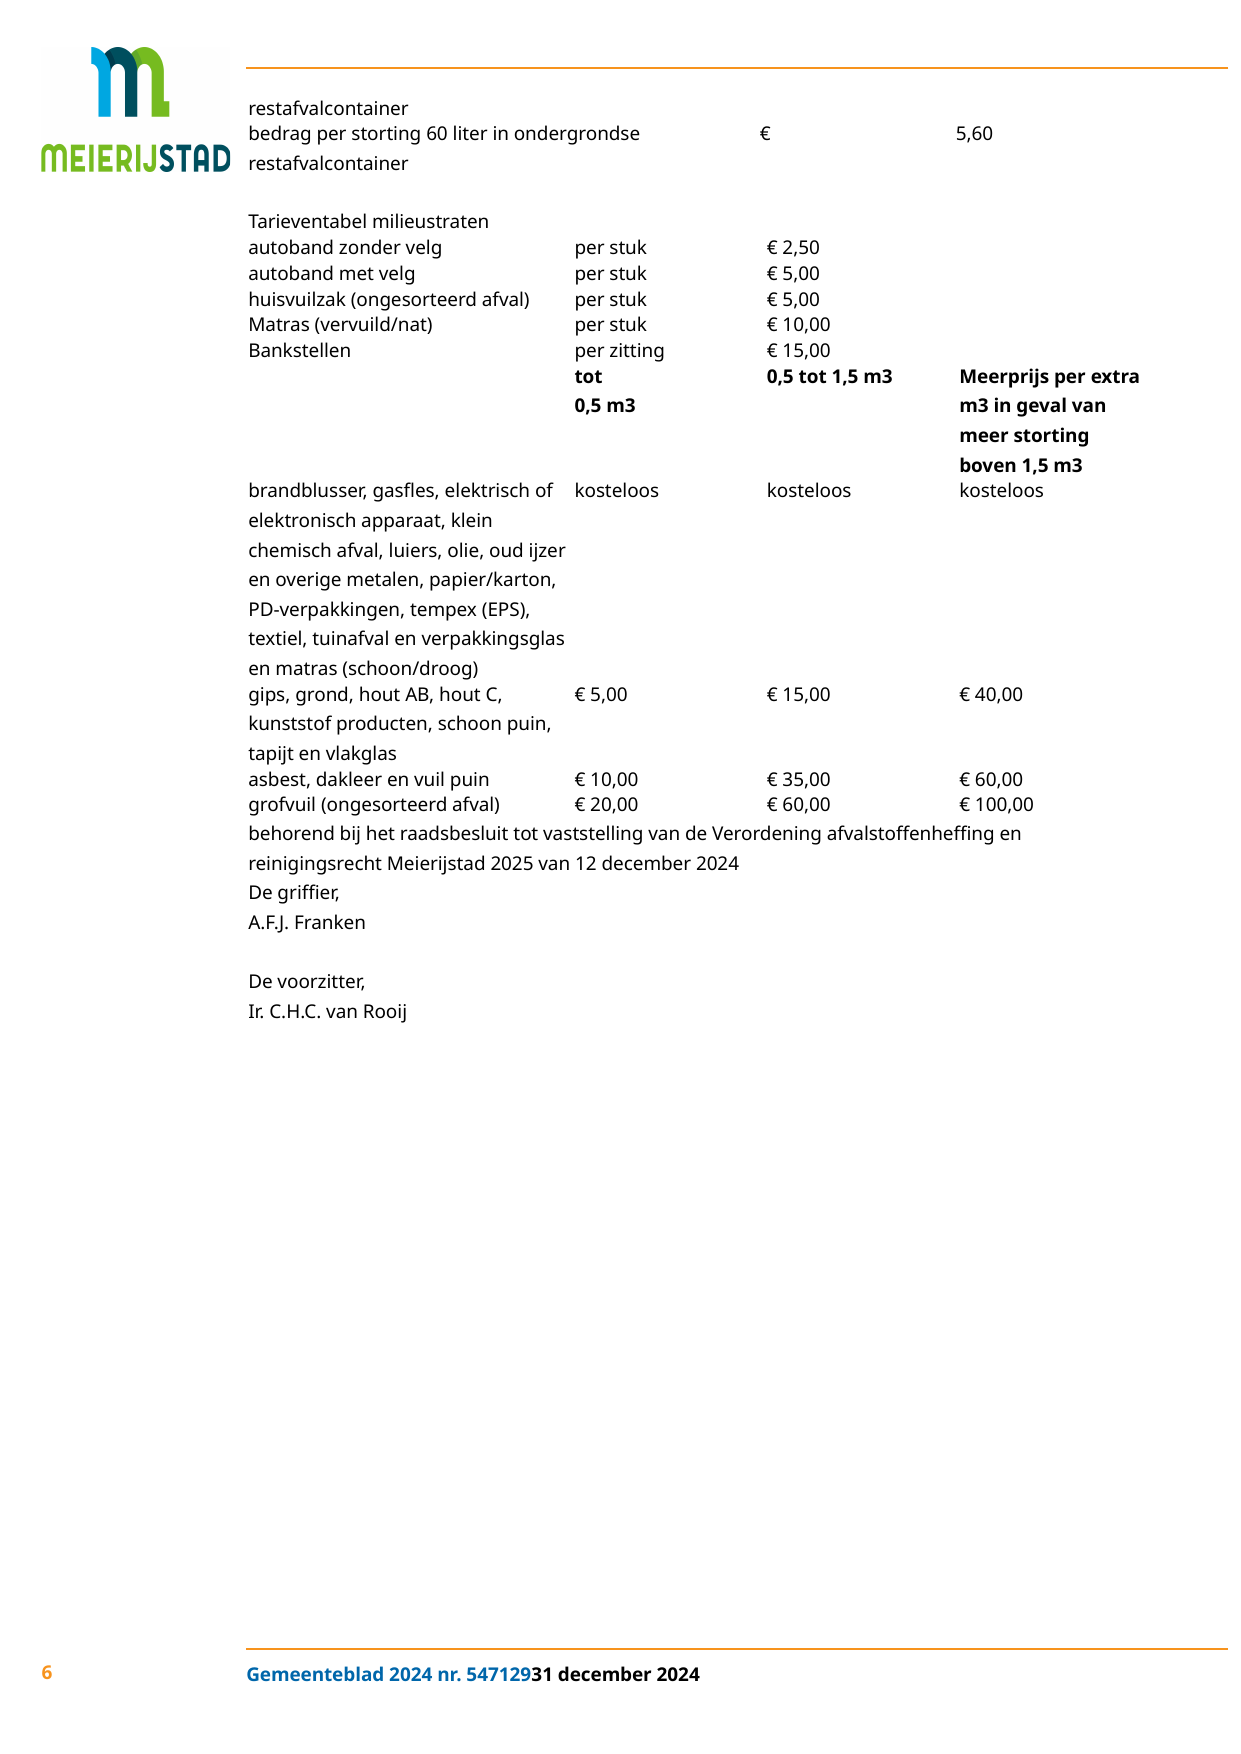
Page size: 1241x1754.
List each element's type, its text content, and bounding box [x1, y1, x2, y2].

text A.F.J. Franken [248, 909, 1152, 935]
table_cell [959, 312, 1152, 337]
table_cell [959, 286, 1152, 312]
table_cell 0,5 tot 1,5 m3 [767, 363, 959, 478]
table_cell gips, grond, hout AB, hout C, kunststof producten, schoon puin, tapijt en vlakglas [248, 681, 574, 766]
table_header Tarieventabel milieustraten [248, 209, 574, 234]
table_cell € 100,00 [959, 791, 1152, 817]
table_cell kosteloos [574, 478, 767, 681]
table_cell € 2,50 [767, 235, 959, 260]
picture [41, 47, 231, 172]
table_cell Matras (vervuild/nat) [248, 312, 574, 337]
table_cell brandblusser, gasfles, elektrisch of elektronisch apparaat, klein chemisch afval, luiers, olie, oud ijzer en overige metalen, papier/karton, PD-verpakkingen, tempex (EPS), textiel, tuinafval en verpakkingsglas en matras (schoon/droog) [248, 478, 574, 681]
table_cell huisvuilzak (ongesorteerd afval) [248, 286, 574, 312]
table_cell € 35,00 [767, 766, 959, 791]
table_cell per zitting [574, 338, 767, 363]
text De griffier, [248, 879, 1152, 905]
table_cell € 60,00 [959, 766, 1152, 791]
table_cell per stuk [574, 312, 767, 337]
table_cell asbest, dakleer en vuil puin [248, 766, 574, 791]
table_cell grofvuil (ongesorteerd afval) [248, 791, 574, 817]
table_cell € [760, 121, 956, 176]
table_header [760, 95, 956, 121]
table_cell € 40,00 [959, 681, 1152, 766]
table_cell bedrag per storting 60 liter in ondergrondse restafvalcontainer [248, 121, 759, 176]
table_cell [959, 338, 1152, 363]
table_cell € 60,00 [767, 791, 959, 817]
text behorend bij het raadsbesluit tot vaststelling van de Verordening afvalstoffenheffing en reinigingsrecht Meierijstad 2025 van 12 december 2024 [248, 820, 1152, 876]
table_cell kosteloos [767, 478, 959, 681]
table_cell € 5,00 [574, 681, 767, 766]
table_cell per stuk [574, 260, 767, 286]
table_cell per stuk [574, 286, 767, 312]
table_cell € 5,00 [767, 260, 959, 286]
table_cell per stuk [574, 235, 767, 260]
table_header restafvalcontainer [248, 95, 759, 121]
table_cell € 15,00 [767, 338, 959, 363]
table_cell tot 0,5 m3 [574, 363, 767, 478]
table_cell € 10,00 [767, 312, 959, 337]
table_cell Meerprijs per extra m3 in geval van meer storting boven 1,5 m3 [959, 363, 1152, 478]
table_header [959, 209, 1152, 234]
table_cell [959, 235, 1152, 260]
table_cell [959, 260, 1152, 286]
table_header [574, 209, 767, 234]
text De voorzitter, [248, 968, 1152, 994]
table_header [956, 95, 1152, 121]
table_cell € 10,00 [574, 766, 767, 791]
table_cell [248, 363, 574, 478]
table_cell kosteloos [959, 478, 1152, 681]
table_cell € 5,00 [767, 286, 959, 312]
table_cell autoband met velg [248, 260, 574, 286]
text Ir. C.H.C. van Rooij [248, 998, 1152, 1024]
table_cell Bankstellen [248, 338, 574, 363]
table_cell autoband zonder velg [248, 235, 574, 260]
table_header [767, 209, 959, 234]
table_cell € 15,00 [767, 681, 959, 766]
table_cell 5,60 [956, 121, 1152, 176]
table_cell € 20,00 [574, 791, 767, 817]
